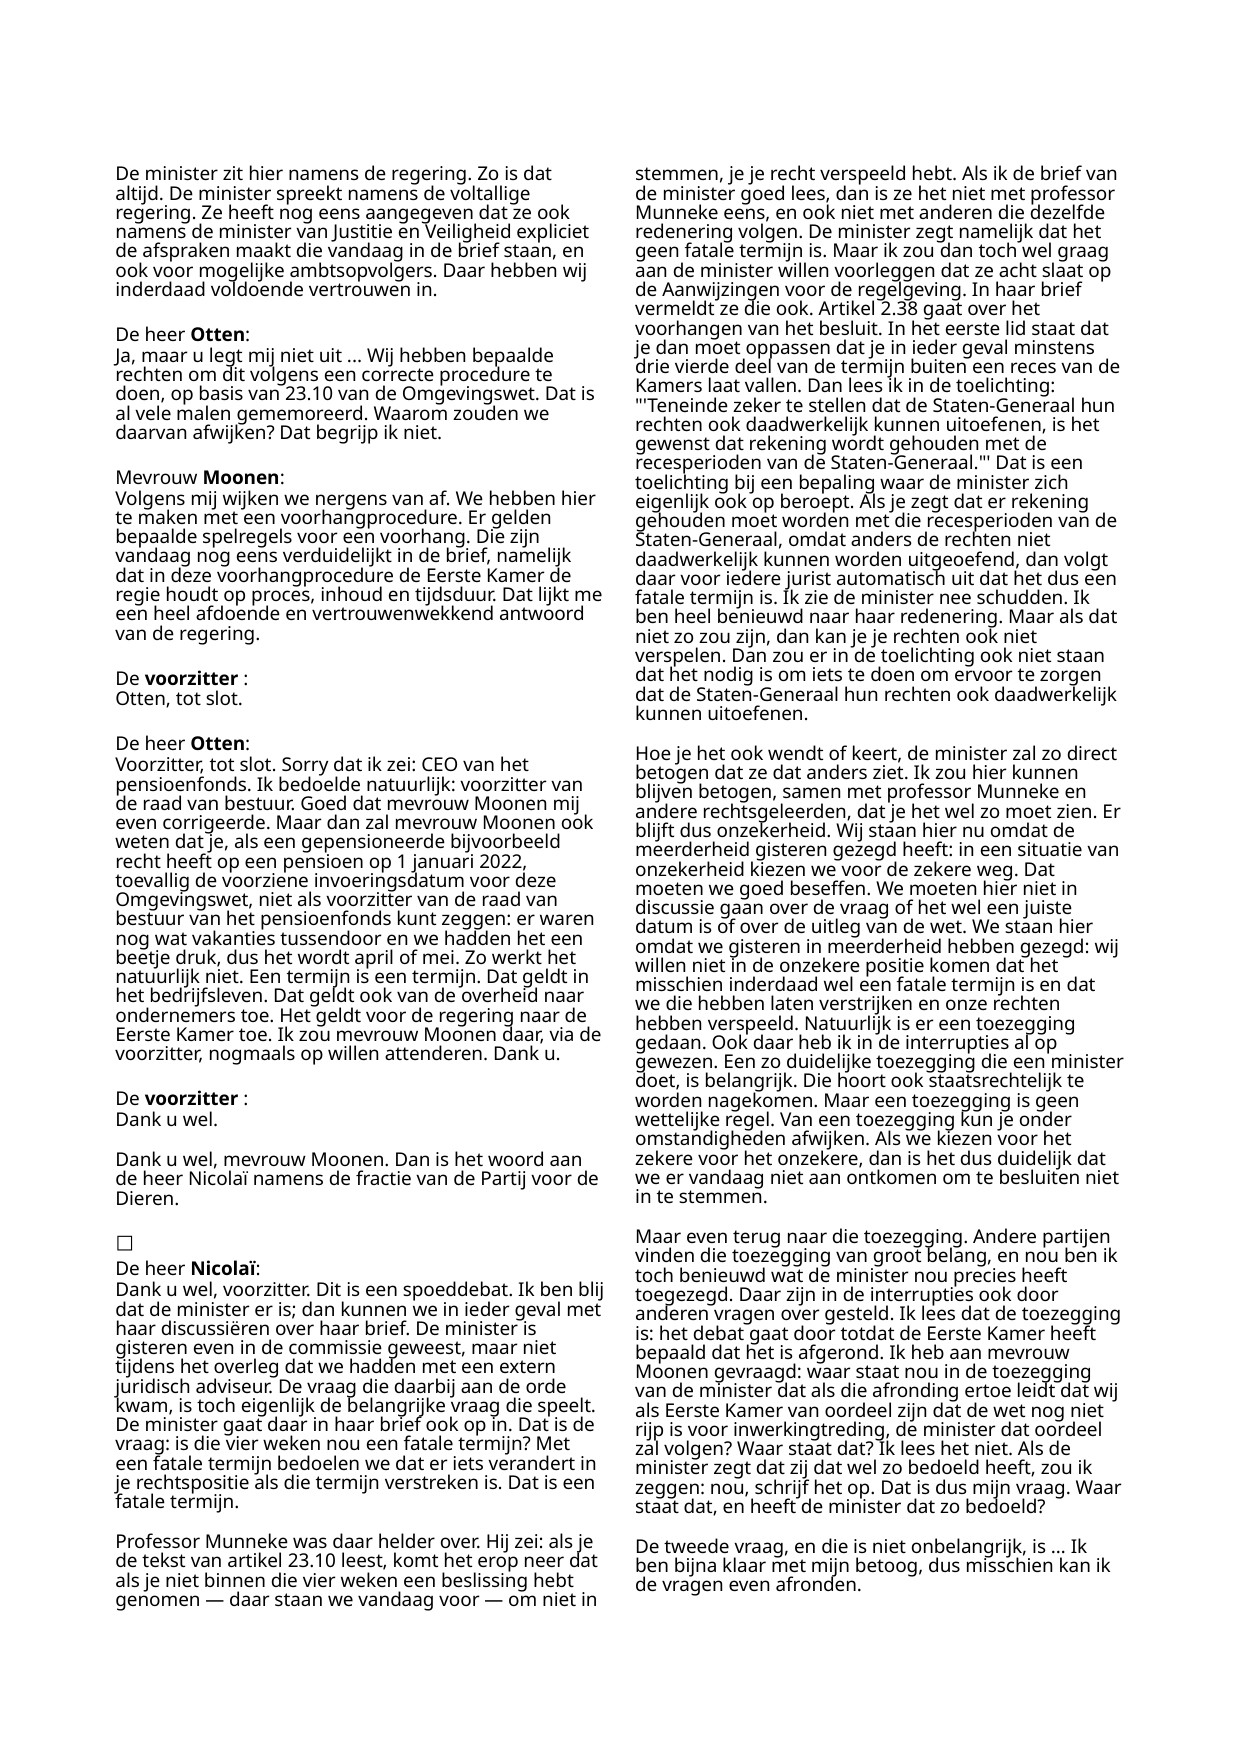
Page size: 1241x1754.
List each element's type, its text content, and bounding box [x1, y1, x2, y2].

text Professor Munneke was daar helder over. Hij zei: als je de tekst van artikel 23.10 leest, komt het erop neer dat als je niet binnen die vier weken een beslissing hebt genomen — daar staan we vandaag voor — om niet in [115, 1533, 605, 1610]
text Otten, tot slot. [115, 690, 605, 710]
text Dank u wel, mevrouw Moonen. Dan is het woord aan de heer Nicolaï namens de fractie van de Partij voor de Dieren. [115, 1151, 605, 1209]
text Hoe je het ook wendt of keert, de minister zal zo direct betogen dat ze dat anders ziet. Ik zou hier kunnen blijven betogen, samen met professor Munneke en andere rechtsgeleerden, dat je het wel zo moet zien. Er blijft dus onzekerheid. Wij staan hier nu omdat de meerderheid gisteren gezegd heeft: in een situatie van onzekerheid kiezen we voor de zekere weg. Dat moeten we goed beseffen. We moeten hier niet in discussie gaan over de vraag of het wel een juiste datum is of over de uitleg van de wet. We staan hier omdat we gisteren in meerderheid hebben gezegd: wij willen niet in de onzekere positie komen dat het misschien inderdaad wel een fatale termijn is en dat we die hebben laten verstrijken en onze rechten hebben verspeeld. Natuurlijk is er een toezegging gedaan. Ook daar heb ik in de interrupties al op gewezen. Een zo duidelijke toezegging die een minister doet, is belangrijk. Die hoort ook staatsrechtelijk te worden nagekomen. Maar een toezegging is geen wettelijke regel. Van een toezegging kun je onder omstandigheden afwijken. Als we kiezen voor het zekere voor het onzekere, dan is het dus duidelijk dat we er vandaag niet aan ontkomen om te besluiten niet in te stemmen. [635, 745, 1125, 1207]
text De tweede vraag, en die is niet onbelangrijk, is … Ik ben bijna klaar met mijn betoog, dus misschien kan ik de vragen even afronden. [635, 1538, 1125, 1596]
text De voorzitter : [115, 665, 605, 690]
text De voorzitter : [115, 1085, 605, 1111]
text stemmen, je je recht verspeeld hebt. Als ik de brief van de minister goed lees, dan is ze het niet met professor Munneke eens, en ook niet met anderen die dezelfde redenering volgen. De minister zegt namelijk dat het geen fatale termijn is. Maar ik zou dan toch wel graag aan de minister willen voorleggen dat ze acht slaat op de Aanwijzingen voor de regelgeving. In haar brief vermeldt ze die ook. Artikel 2.38 gaat over het voorhangen van het besluit. In het eerste lid staat dat je dan moet oppassen dat je in ieder geval minstens drie vierde deel van de termijn buiten een reces van de Kamers laat vallen. Dan lees ik in de toelichting: "'Teneinde zeker te stellen dat de Staten-Generaal hun rechten ook daadwerkelijk kunnen uitoefenen, is het gewenst dat rekening wordt gehouden met de recesperioden van de Staten-Generaal."' Dat is een toelichting bij een bepaling waar de minister zich eigenlijk ook op beroept. Als je zegt dat er rekening gehouden moet worden met die recesperioden van de Staten-Generaal, omdat anders de rechten niet daadwerkelijk kunnen worden uitgeoefend, dan volgt daar voor iedere jurist automatisch uit dat het dus een fatale termijn is. Ik zie de minister nee schudden. Ik ben heel benieuwd naar haar redenering. Maar als dat niet zo zou zijn, dan kan je je rechten ook niet verspelen. Dan zou er in de toelichting ook niet staan dat het nodig is om iets te doen om ervoor te zorgen dat de Staten-Generaal hun rechten ook daadwerkelijk kunnen uitoefenen. [635, 165, 1125, 724]
text De heer Otten: [115, 731, 605, 756]
text Voorzitter, tot slot. Sorry dat ik zei: CEO van het pensioenfonds. Ik bedoelde natuurlijk: voorzitter van de raad van bestuur. Goed dat mevrouw Moonen mij even corrigeerde. Maar dan zal mevrouw Moonen ook weten dat je, als een gepensioneerde bijvoorbeeld recht heeft op een pensioen op 1 januari 2022, toevallig de voorziene invoeringsdatum voor deze Omgevingswet, niet als voorzitter van de raad van bestuur van het pensioenfonds kunt zeggen: er waren nog wat vakanties tussendoor en we hadden het een beetje druk, dus het wordt april of mei. Zo werkt het natuurlijk niet. Een termijn is een termijn. Dat geldt in het bedrijfsleven. Dat geldt ook van de overheid naar ondernemers toe. Het geldt voor de regering naar de Eerste Kamer toe. Ik zou mevrouw Moonen daar, via de voorzitter, nogmaals op willen attenderen. Dank u. [115, 756, 605, 1064]
text Mevrouw Moonen: [115, 464, 605, 490]
text Maar even terug naar die toezegging. Andere partijen vinden die toezegging van groot belang, en nou ben ik toch benieuwd wat de minister nou precies heeft toegezegd. Daar zijn in de interrupties ook door anderen vragen over gesteld. Ik lees dat de toezegging is: het debat gaat door totdat de Eerste Kamer heeft bepaald dat het is afgerond. Ik heb aan mevrouw Moonen gevraagd: waar staat nou in de toezegging van de minister dat als die afronding ertoe leidt dat wij als Eerste Kamer van oordeel zijn dat de wet nog niet rijp is voor inwerkingtreding, de minister dat oordeel zal volgen? Waar staat dat? Ik lees het niet. Als de minister zegt dat zij dat wel zo bedoeld heeft, zou ik zeggen: nou, schrijf het op. Dat is dus mijn vraag. Waar staat dat, en heeft de minister dat zo bedoeld? [635, 1228, 1125, 1517]
text Ja, maar u legt mij niet uit ... Wij hebben bepaalde rechten om dit volgens een correcte procedure te doen, op basis van 23.10 van de Omgevingswet. Dat is al vele malen gememoreerd. Waarom zouden we daarvan afwijken? Dat begrijp ik niet. [115, 347, 605, 443]
text De heer Nicolaï: [115, 1256, 605, 1281]
text Volgens mij wijken we nergens van af. We hebben hier te maken met een voorhangprocedure. Er gelden bepaalde spelregels voor een voorhang. Die zijn vandaag nog eens verduidelijkt in de brief, namelijk dat in deze voorhangprocedure de Eerste Kamer de regie houdt op proces, inhoud en tijdsduur. Dat lijkt me een heel afdoende en vertrouwenwekkend antwoord van de regering. [115, 490, 605, 644]
text De heer Otten: [115, 321, 605, 347]
text Dank u wel. [115, 1111, 605, 1130]
text Dank u wel, voorzitter. Dit is een spoeddebat. Ik ben blij dat de minister er is; dan kunnen we in ieder geval met haar discussiëren over haar brief. De minister is gisteren even in de commissie geweest, maar niet tijdens het overleg dat we hadden met een extern juridisch adviseur. De vraag die daarbij aan de orde kwam, is toch eigenlijk de belangrijke vraag die speelt. De minister gaat daar in haar brief ook op in. Dat is de vraag: is die vier weken nou een fatale termijn? Met een fatale termijn bedoelen we dat er iets verandert in je rechtspositie als die termijn verstreken is. Dat is een fatale termijn. [115, 1281, 605, 1512]
text De minister zit hier namens de regering. Zo is dat altijd. De minister spreekt namens de voltallige regering. Ze heeft nog eens aangegeven dat ze ook namens de minister van Justitie en Veiligheid expliciet de afspraken maakt die vandaag in de brief staan, en ook voor mogelijke ambtsopvolgers. Daar hebben wij inderdaad voldoende vertrouwen in. [115, 165, 605, 300]
text ⬜ [115, 1230, 605, 1256]
